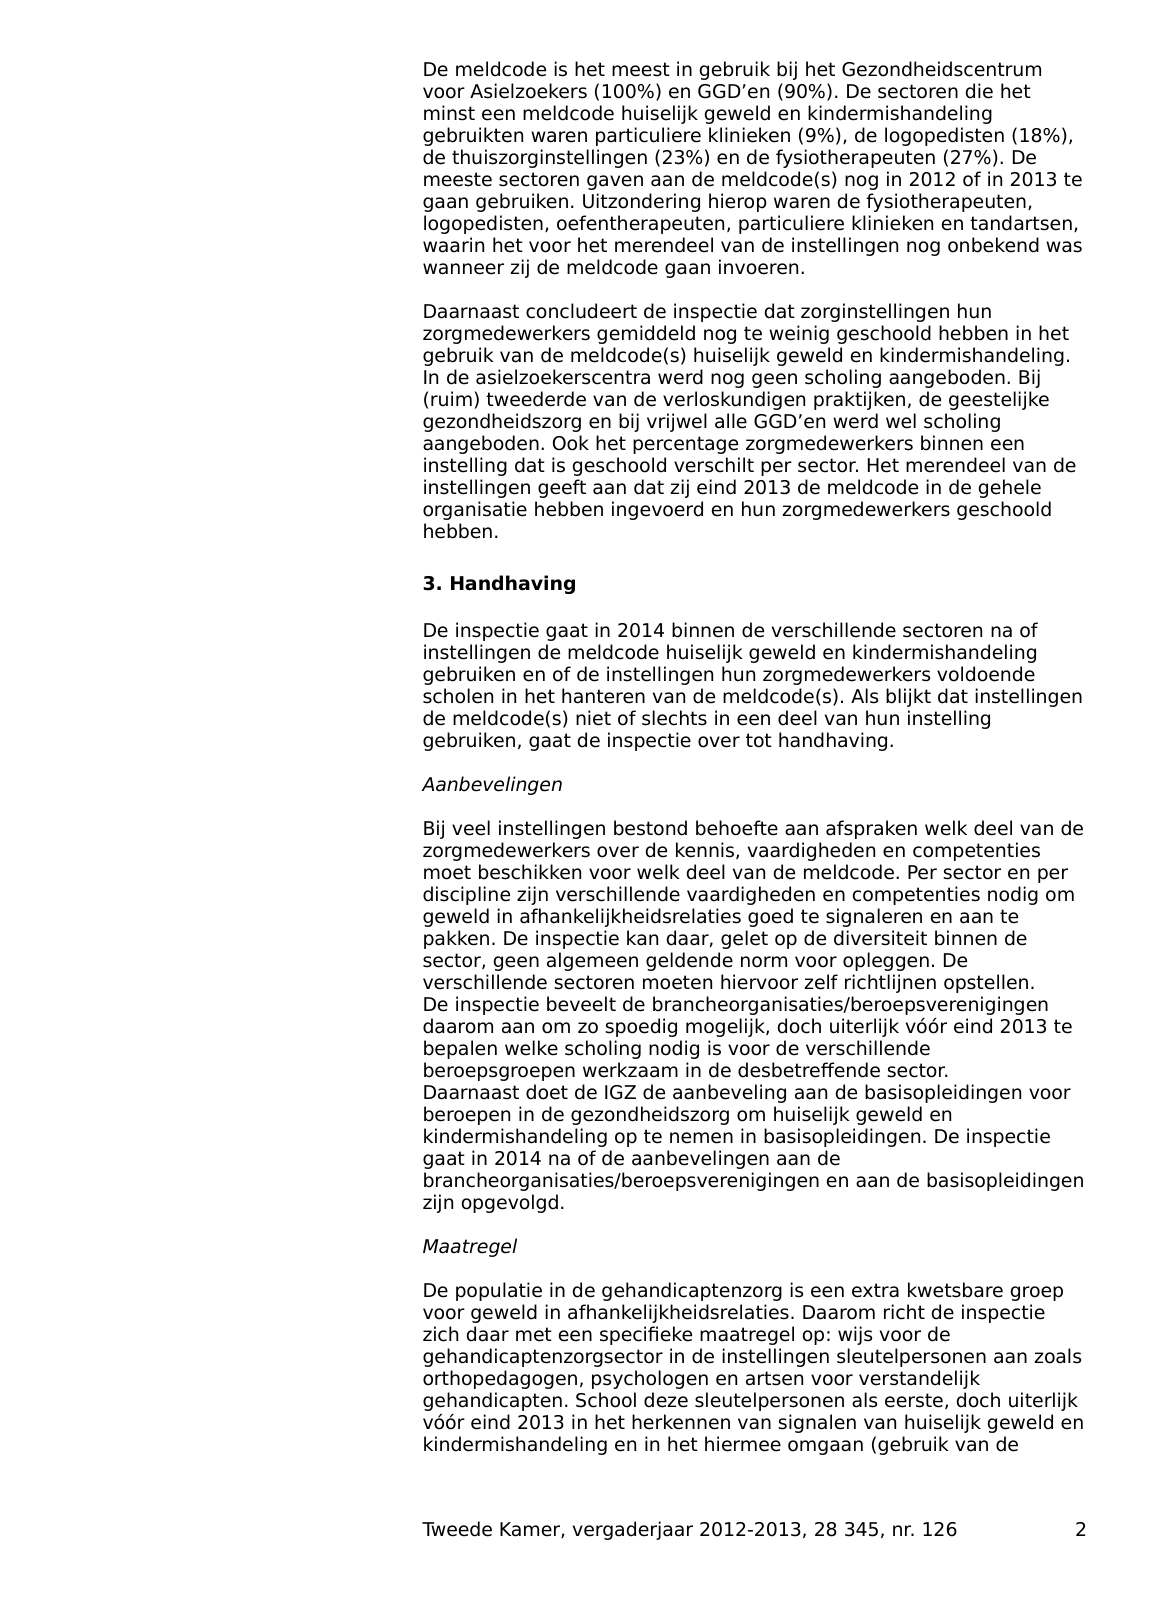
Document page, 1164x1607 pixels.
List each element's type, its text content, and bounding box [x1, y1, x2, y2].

text De inspectie beveelt de brancheorganisaties/beroepsverenigingen daarom aan om zo spoedig mogelijk, doch uiterlijk vóór eind 2013 te bepalen welke scholing nodig is voor de verschillende beroepsgroepen werkzaam in de desbetreffende sector. [422, 994, 1087, 1082]
text Daarnaast doet de IGZ de aanbeveling aan de basisopleidingen voor beroepen in de gezondheidszorg om huiselijk geweld en kindermishandeling op te nemen in basisopleidingen. De inspectie gaat in 2014 na of de aanbevelingen aan de brancheorganisaties/beroepsverenigingen en aan de basisopleidingen zijn opgevolgd. [422, 1082, 1087, 1214]
text De meldcode is het meest in gebruik bij het Gezondheidscentrum voor Asielzoekers (100%) en GGD’en (90%). De sectoren die het minst een meldcode huiselijk geweld en kindermishandeling gebruikten waren particuliere klinieken (9%), de logopedisten (18%), de thuiszorginstellingen (23%) en de fysiotherapeuten (27%). De meeste sectoren gaven aan de meldcode(s) nog in 2012 of in 2013 te gaan gebruiken. Uitzondering hierop waren de fysiotherapeuten, logopedisten, oefentherapeuten, particuliere klinieken en tandartsen, waarin het voor het merendeel van de instellingen nog onbekend was wanneer zij de meldcode gaan invoeren. [422, 59, 1087, 279]
subtitle Aanbevelingen [422, 774, 1087, 796]
subtitle Maatregel [422, 1236, 1087, 1258]
text De inspectie gaat in 2014 binnen de verschillende sectoren na of instellingen de meldcode huiselijk geweld en kindermishandeling gebruiken en of de instellingen hun zorgmedewerkers voldoende scholen in het hanteren van de meldcode(s). Als blijkt dat instellingen de meldcode(s) niet of slechts in een deel van hun instelling gebruiken, gaat de inspectie over tot handhaving. [422, 620, 1087, 752]
text Bij veel instellingen bestond behoefte aan afspraken welk deel van de zorgmedewerkers over de kennis, vaardigheden en competenties moet beschikken voor welk deel van de meldcode. Per sector en per discipline zijn verschillende vaardigheden en competenties nodig om geweld in afhankelijkheidsrelaties goed te signaleren en aan te pakken. De inspectie kan daar, gelet op de diversiteit binnen de sector, geen algemeen geldende norm voor opleggen. De verschillende sectoren moeten hiervoor zelf richtlijnen opstellen. [422, 818, 1087, 994]
text De populatie in de gehandicaptenzorg is een extra kwetsbare groep voor geweld in afhankelijkheidsrelaties. Daarom richt de inspectie zich daar met een specifieke maatregel op: wijs voor de gehandicaptenzorgsector in de instellingen sleutelpersonen aan zoals orthopedagogen, psychologen en artsen voor verstandelijk gehandicapten. School deze sleutelpersonen als eerste, doch uiterlijk vóór eind 2013 in het herkennen van signalen van huiselijk geweld en kindermishandeling en in het hiermee omgaan (gebruik van de [422, 1280, 1087, 1456]
text Daarnaast concludeert de inspectie dat zorginstellingen hun zorgmedewerkers gemiddeld nog te weinig geschoold hebben in het gebruik van de meldcode(s) huiselijk geweld en kindermishandeling. In de asielzoekerscentra werd nog geen scholing aangeboden. Bij (ruim) tweederde van de verloskundigen praktijken, de geestelijke gezondheidszorg en bij vrijwel alle GGD’en werd wel scholing aangeboden. Ook het percentage zorgmedewerkers binnen een instelling dat is geschoold verschilt per sector. Het merendeel van de instellingen geeft aan dat zij eind 2013 de meldcode in de gehele organisatie hebben ingevoerd en hun zorgmedewerkers geschoold hebben. [422, 301, 1087, 543]
subtitle 3. Handhaving [422, 573, 1087, 595]
